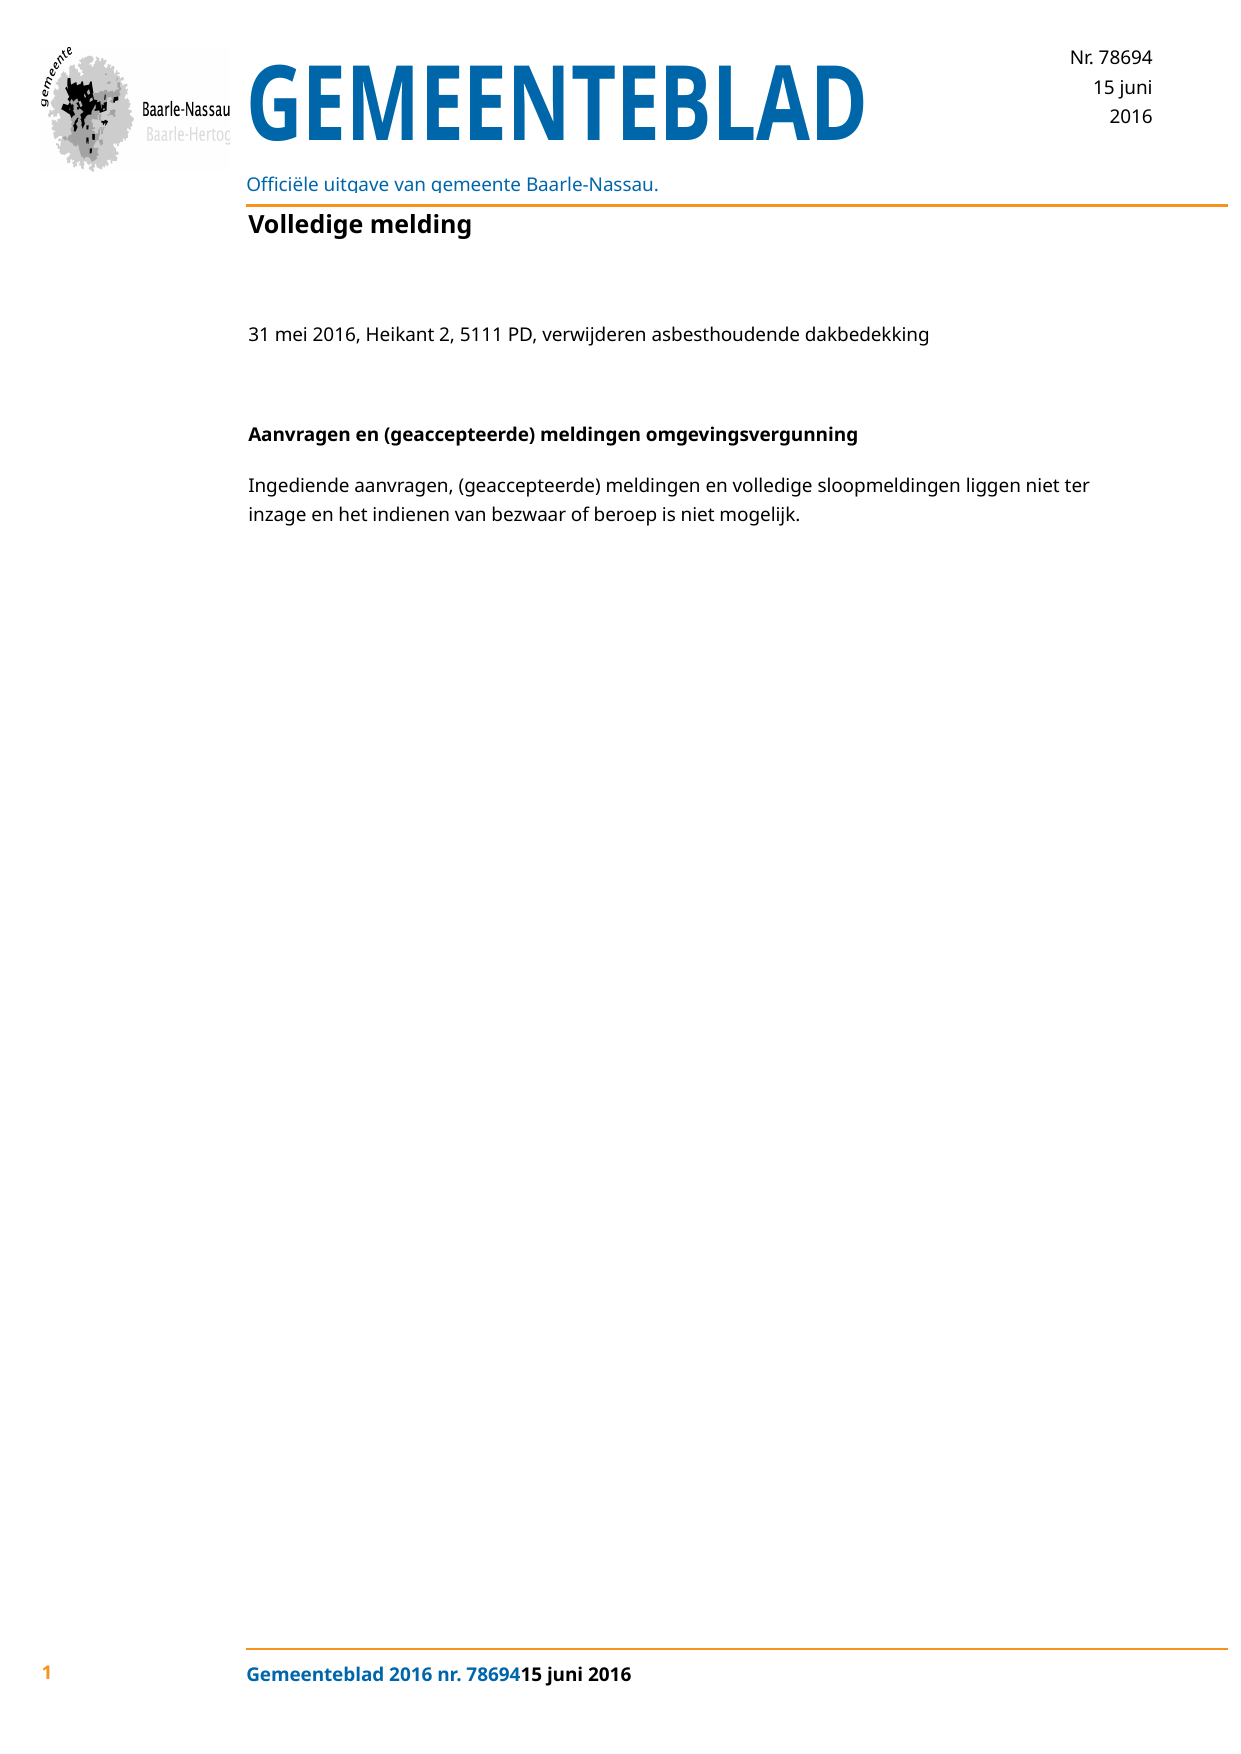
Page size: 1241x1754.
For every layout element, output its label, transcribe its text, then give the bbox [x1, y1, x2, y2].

picture [41, 47, 231, 172]
text Aanvragen en (geaccepteerde) meldingen omgevingsvergunning [248, 422, 1152, 447]
text Volledige melding [248, 207, 1152, 241]
text 31 mei 2016, Heikant 2, 5111 PD, verwijderen asbesthoudende dakbedekking [248, 321, 1152, 346]
text Ingediende aanvragen, (geaccepteerde) meldingen en volledige sloopmeldingen liggen niet ter inzage en het indienen van bezwaar of beroep is niet mogelijk. [248, 472, 1152, 527]
